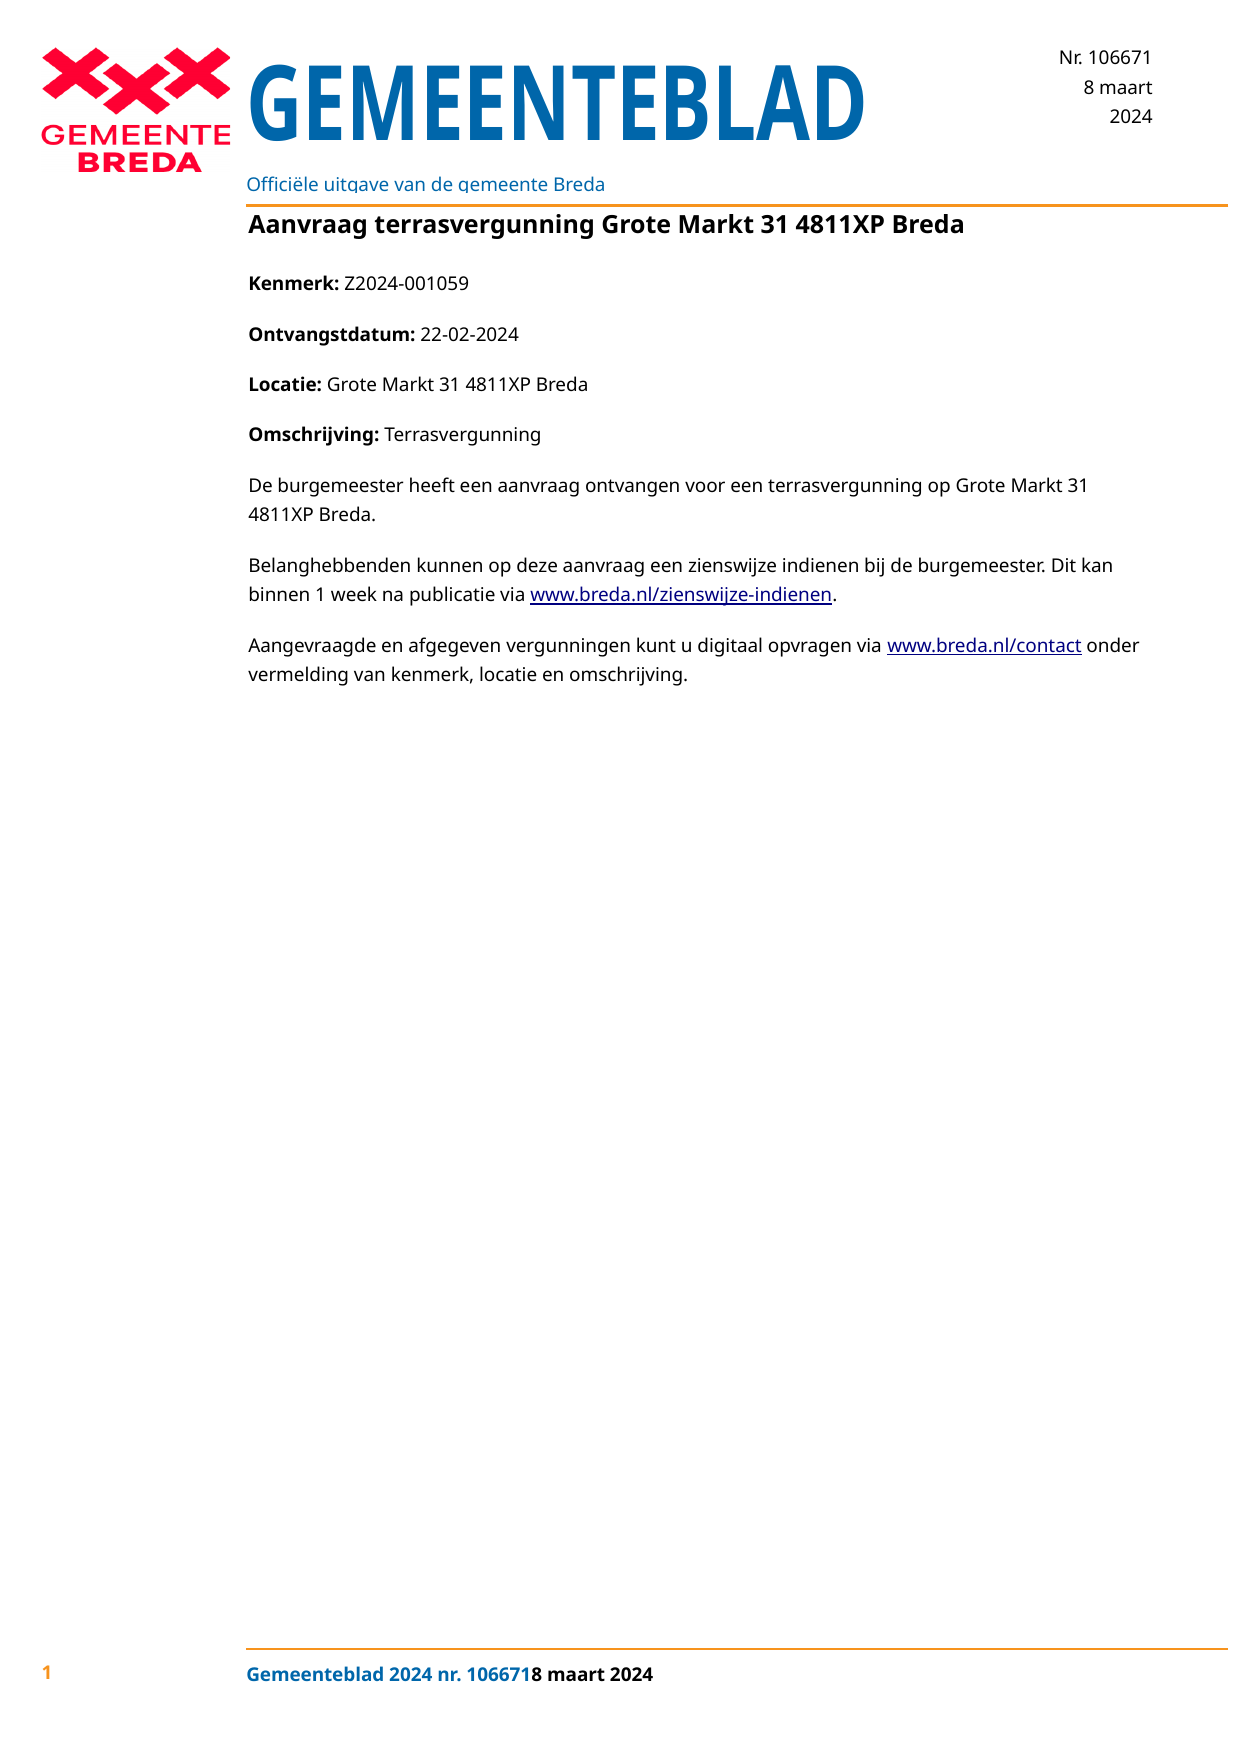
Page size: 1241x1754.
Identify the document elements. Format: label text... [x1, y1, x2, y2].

text Aangevraagde en afgegeven vergunningen kunt u digitaal opvragen via www.breda.nl/contact onder vermelding van kenmerk, locatie en omschrijving. [248, 632, 1152, 687]
picture [41, 47, 231, 172]
text Omschrijving: Terrasvergunning [248, 422, 1152, 447]
text Aanvraag terrasvergunning Grote Markt 31 4811XP Breda [248, 207, 1152, 241]
text Kenmerk: Z2024-001059 [248, 270, 1152, 296]
text De burgemeester heeft een aanvraag ontvangen voor een terrasvergunning op Grote Markt 31 4811XP Breda. [248, 472, 1152, 527]
text Locatie: Grote Markt 31 4811XP Breda [248, 371, 1152, 397]
text Belanghebbenden kunnen op deze aanvraag een zienswijze indienen bij de burgemeester. Dit kan binnen 1 week na publicatie via www.breda.nl/zienswijze-indienen. [248, 552, 1152, 607]
text Ontvangstdatum: 22-02-2024 [248, 321, 1152, 346]
